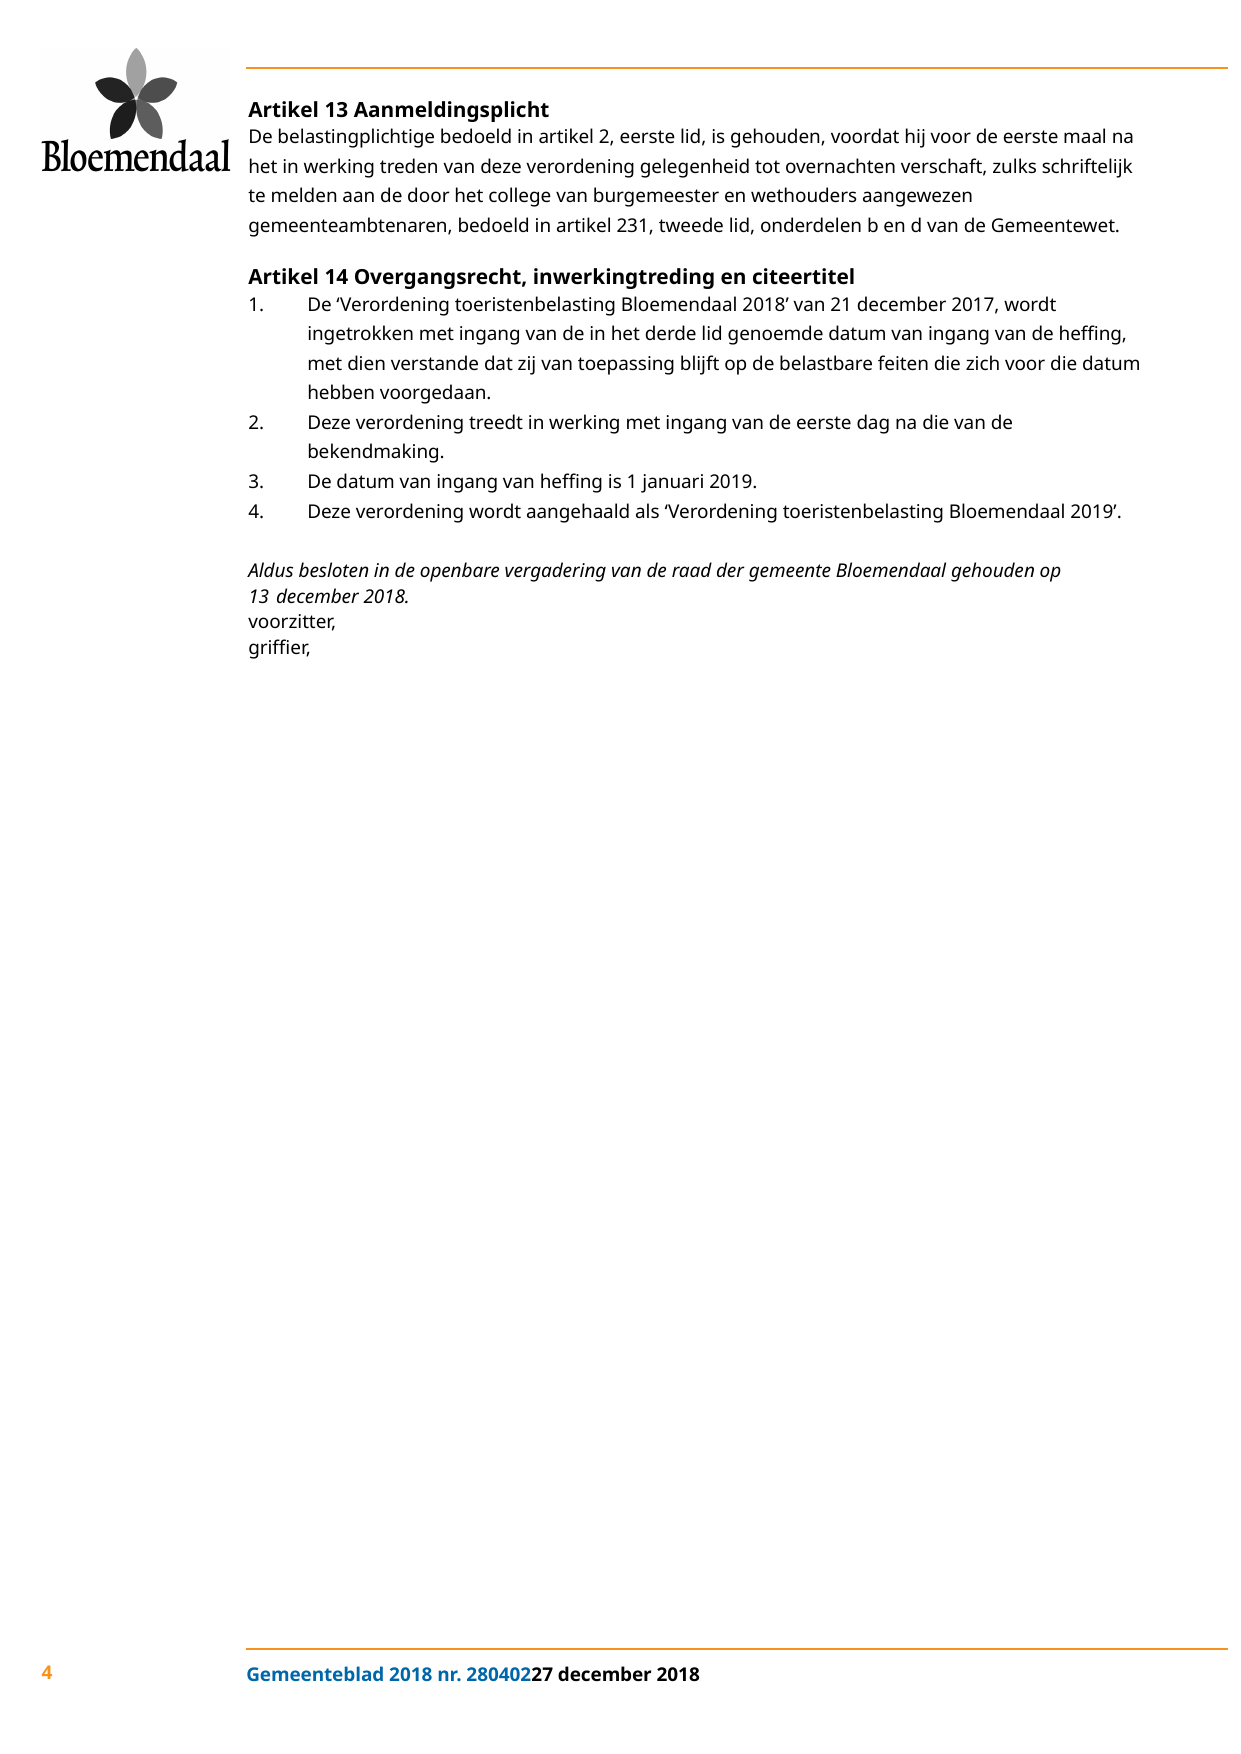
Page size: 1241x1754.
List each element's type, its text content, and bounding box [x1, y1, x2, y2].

text Artikel 14 Overgangsrecht, inwerkingtreding en citeertitel [248, 262, 1152, 291]
text De belastingplichtige bedoeld in artikel 2, eerste lid, is gehouden, voordat hij voor de eerste maal na het in werking treden van deze verordening gelegenheid tot overnachten verschaft, zulks schriftelijk te melden aan de door het college van burgemeester en wethouders aangewezen gemeenteambtenaren, bedoeld in artikel 231, tweede lid, onderdelen b en d van de Gemeentewet. [248, 123, 1152, 238]
picture [41, 47, 231, 172]
list De datum van ingang van heffing is 1 januari 2019. [248, 468, 1152, 494]
list Deze verordening wordt aangehaald als ‘Verordening toeristenbelasting Bloemendaal 2019’. [248, 498, 1152, 524]
list De ‘Verordening toeristenbelasting Bloemendaal 2018’ van 21 december 2017, wordt ingetrokken met ingang van de in het derde lid genoemde datum van ingang van de heffing, met dien verstande dat zij van toepassing blijft op de belastbare feiten die zich voor die datum hebben voorgedaan. [248, 291, 1152, 405]
text griffier, [248, 634, 1152, 660]
text Artikel 13 Aanmeldingsplicht [248, 95, 1152, 123]
text Aldus besloten in de openbare vergadering van de raad der gemeente Bloemendaal gehouden op 13 december 2018. [248, 557, 1152, 608]
list Deze verordening treedt in werking met ingang van de eerste dag na die van de bekendmaking. [248, 409, 1152, 464]
text voorzitter, [248, 608, 1152, 634]
